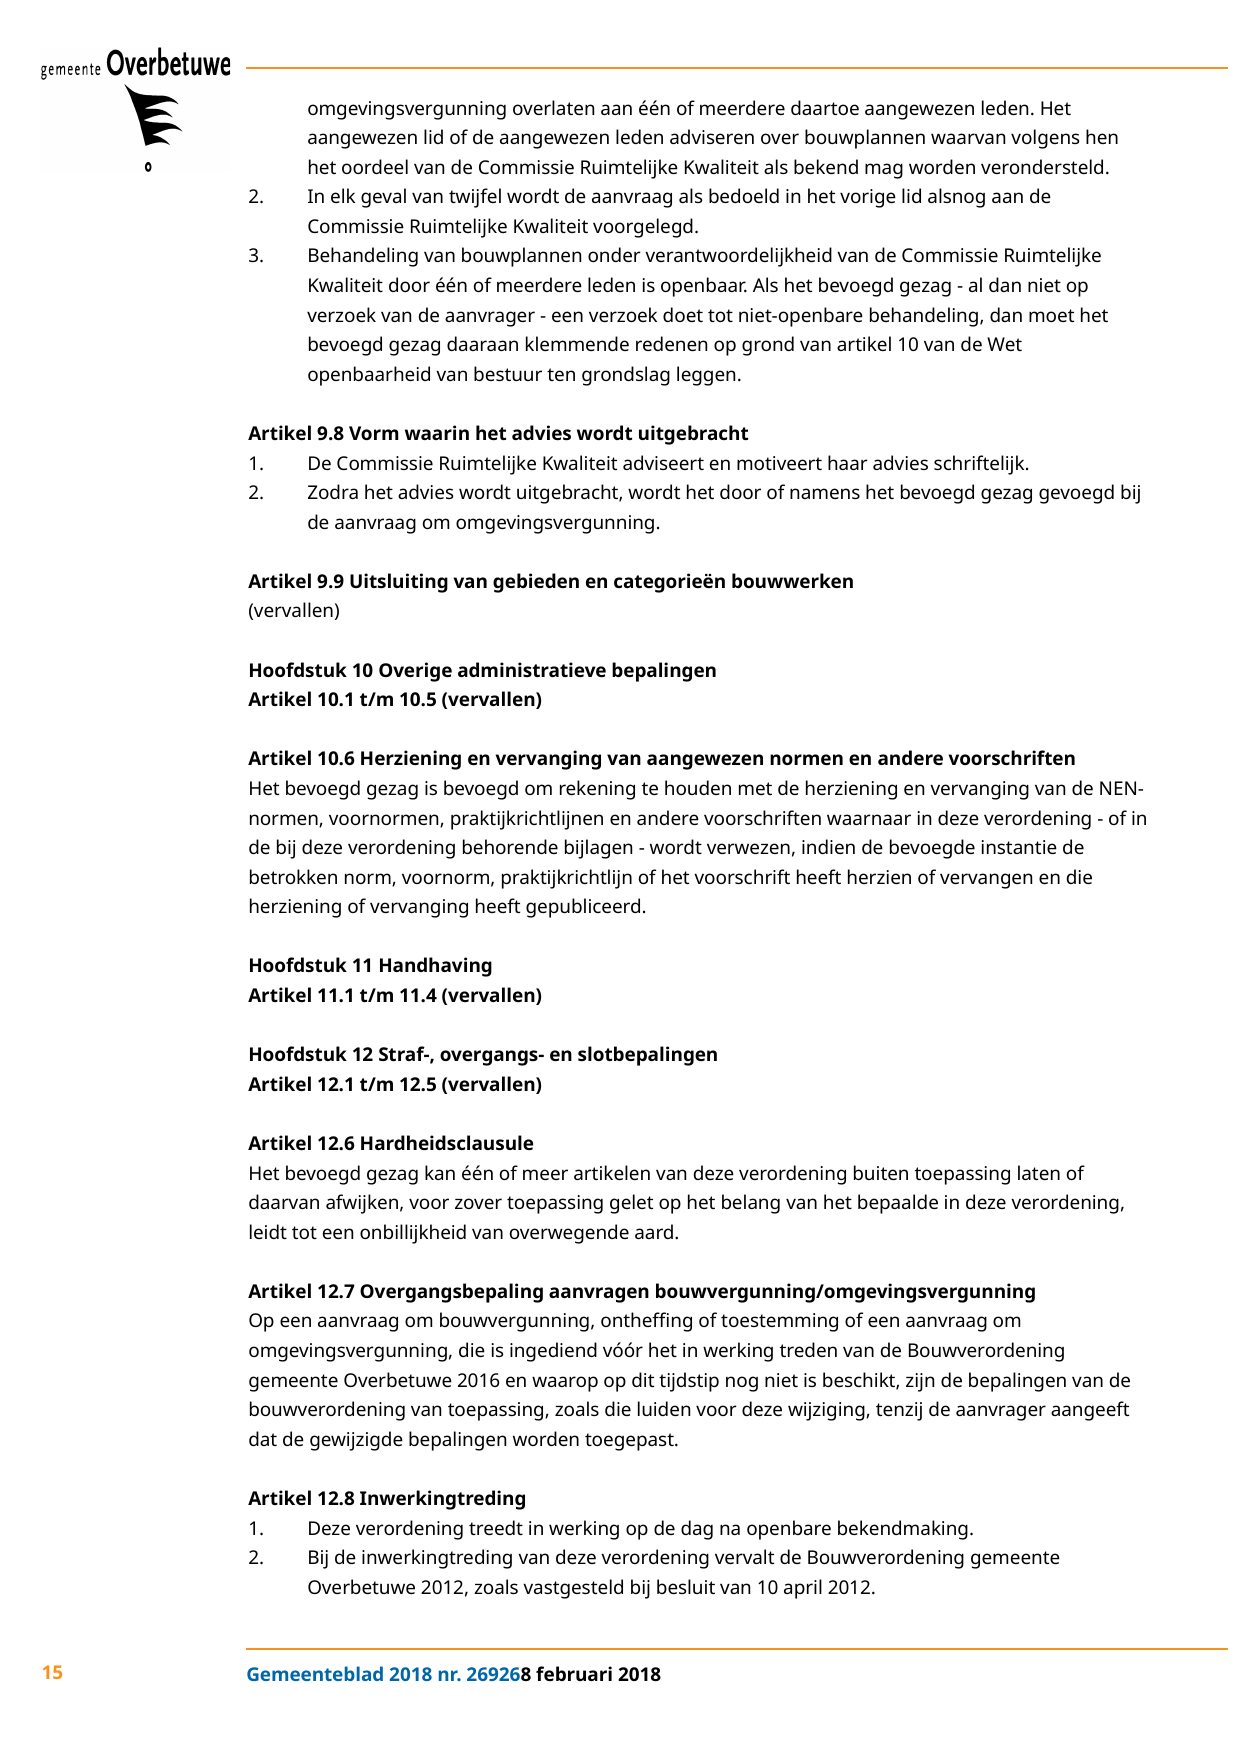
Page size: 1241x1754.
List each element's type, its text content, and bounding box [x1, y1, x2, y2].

text Artikel 9.8 Vorm waarin het advies wordt uitgebracht [248, 420, 1152, 446]
list In elk geval van twijfel wordt de aanvraag als bedoeld in het vorige lid alsnog aan de Commissie Ruimtelijke Kwaliteit voorgelegd. [248, 183, 1152, 239]
list De Commissie Ruimtelijke Kwaliteit adviseert en motiveert haar advies schriftelijk. [248, 450, 1152, 476]
text Het bevoegd gezag kan één of meer artikelen van deze verordening buiten toepassing laten of daarvan afwijken, voor zover toepassing gelet op het belang van het bepaalde in deze verordening, leidt tot een onbillijkheid van overwegende aard. [248, 1160, 1152, 1245]
text Het bevoegd gezag is bevoegd om rekening te houden met de herziening en vervanging van de NEN-normen, voornormen, praktijkrichtlijnen en andere voorschriften waarnaar in deze verordening - of in de bij deze verordening behorende bijlagen - wordt verwezen, indien de bevoegde instantie de betrokken norm, voornorm, praktijkrichtlijn of het voorschrift heeft herzien of vervangen en die herziening of vervanging heeft gepubliceerd. [248, 775, 1152, 919]
list Zodra het advies wordt uitgebracht, wordt het door of namens het bevoegd gezag gevoegd bij de aanvraag om omgevingsvergunning. [248, 479, 1152, 535]
list Behandeling van bouwplannen onder verantwoordelijkheid van de Commissie Ruimtelijke Kwaliteit door één of meerdere leden is openbaar. Als het bevoegd gezag - al dan niet op verzoek van de aanvrager - een verzoek doet tot niet-openbare behandeling, dan moet het bevoegd gezag daaraan klemmende redenen op grond van artikel 10 van de Wet openbaarheid van bestuur ten grondslag leggen. [248, 243, 1152, 387]
list omgevingsvergunning overlaten aan één of meerdere daartoe aangewezen leden. Het aangewezen lid of de aangewezen leden adviseren over bouwplannen waarvan volgens hen het oordeel van de Commissie Ruimtelijke Kwaliteit als bekend mag worden verondersteld. [248, 95, 1152, 180]
text Artikel 11.1 t/m 11.4 (vervallen) [248, 982, 1152, 1008]
list Deze verordening treedt in werking op de dag na openbare bekendmaking. [248, 1515, 1152, 1541]
text Op een aanvraag om bouwvergunning, ontheffing of toestemming of een aanvraag om omgevingsvergunning, die is ingediend vóór het in werking treden van de Bouwverordening gemeente Overbetuwe 2016 en waarop op dit tijdstip nog niet is beschikt, zijn de bepalingen van de bouwverordening van toepassing, zoals die luiden voor deze wijziging, tenzij de aanvrager aangeeft dat de gewijzigde bepalingen worden toegepast. [248, 1308, 1152, 1452]
text Artikel 10.1 t/m 10.5 (vervallen) [248, 686, 1152, 712]
text Artikel 12.8 Inwerkingtreding [248, 1485, 1152, 1511]
text Hoofdstuk 10 Overige administratieve bepalingen [248, 657, 1152, 683]
text Artikel 9.9 Uitsluiting van gebieden en categorieën bouwwerken [248, 568, 1152, 594]
text (vervallen) [248, 598, 1152, 623]
text Hoofdstuk 11 Handhaving [248, 953, 1152, 978]
text Artikel 12.1 t/m 12.5 (vervallen) [248, 1071, 1152, 1097]
text Artikel 12.7 Overgangsbepaling aanvragen bouwvergunning/omgevingsvergunning [248, 1278, 1152, 1304]
list Bij de inwerkingtreding van deze verordening vervalt de Bouwverordening gemeente Overbetuwe 2012, zoals vastgesteld bij besluit van 10 april 2012. [248, 1544, 1152, 1600]
picture [41, 47, 231, 172]
text Hoofdstuk 12 Straf-, overgangs- en slotbepalingen [248, 1041, 1152, 1067]
text Artikel 10.6 Herziening en vervanging van aangewezen normen en andere voorschriften [248, 746, 1152, 771]
text Artikel 12.6 Hardheidsclausule [248, 1130, 1152, 1156]
